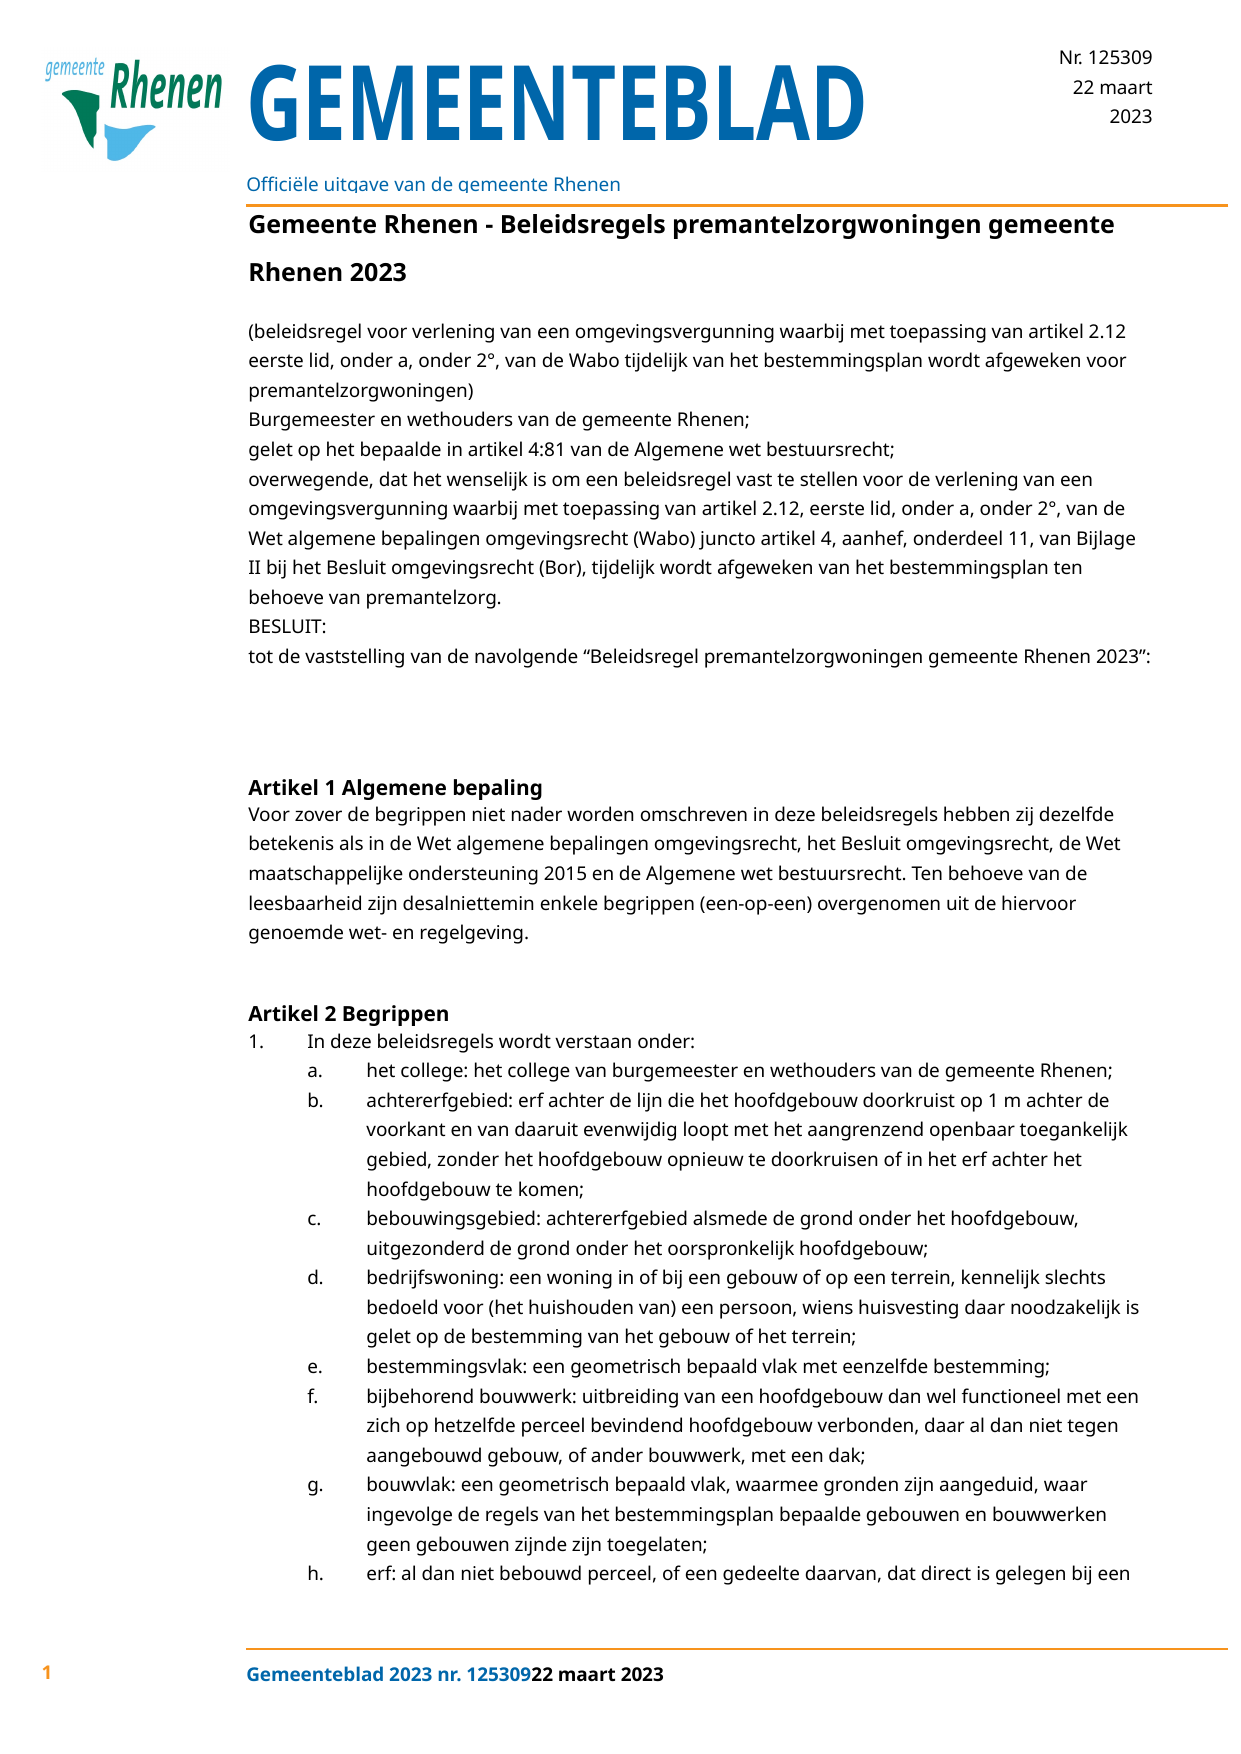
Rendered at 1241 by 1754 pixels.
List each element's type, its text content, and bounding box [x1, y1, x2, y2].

list bebouwingsgebied: achtererfgebied alsmede de grond onder het hoofdgebouw, uitgezonderd de grond onder het oorspronkelijk hoofdgebouw; [307, 1205, 1152, 1261]
list In deze beleidsregels wordt verstaan onder: [248, 1028, 1152, 1053]
text Artikel 2 Begrippen [248, 999, 1152, 1028]
text Burgemeester en wethouders van de gemeente Rhenen; [248, 407, 1152, 432]
text Gemeente Rhenen - Beleidsregels premantelzorgwoningen gemeente Rhenen 2023 [248, 207, 1152, 288]
text Voor zover de begrippen niet nader worden omschreven in deze beleidsregels hebben zij dezelfde betekenis als in de Wet algemene bepalingen omgevingsrecht, het Besluit omgevingsrecht, de Wet maatschappelijke ondersteuning 2015 en de Algemene wet bestuursrecht. Ten behoeve van de leesbaarheid zijn desalniettemin enkele begrippen (een-op-een) overgenomen uit de hiervoor genoemde wet- en regelgeving. [248, 801, 1152, 945]
list het college: het college van burgemeester en wethouders van de gemeente Rhenen; [307, 1057, 1152, 1083]
list erf: al dan niet bebouwd perceel, of een gedeelte daarvan, dat direct is gelegen bij een [307, 1560, 1152, 1586]
text BESLUIT: [248, 614, 1152, 639]
text gelet op het bepaalde in artikel 4:81 van de Algemene wet bestuursrecht; [248, 436, 1152, 462]
list bedrijfswoning: een woning in of bij een gebouw of op een terrein, kennelijk slechts bedoeld voor (het huishouden van) een persoon, wiens huisvesting daar noodzakelijk is gelet op de bestemming van het gebouw of het terrein; [307, 1264, 1152, 1349]
list achtererfgebied: erf achter de lijn die het hoofdgebouw doorkruist op 1 m achter de voorkant en van daaruit evenwijdig loopt met het aangrenzend openbaar toegankelijk gebied, zonder het hoofdgebouw opnieuw te doorkruisen of in het erf achter het hoofdgebouw te komen; [307, 1087, 1152, 1201]
text Artikel 1 Algemene bepaling [248, 773, 1152, 801]
text (beleidsregel voor verlening van een omgevingsvergunning waarbij met toepassing van artikel 2.12 eerste lid, onder a, onder 2°, van de Wabo tijdelijk van het bestemmingsplan wordt afgeweken voor premantelzorgwoningen) [248, 318, 1152, 403]
text tot de vaststelling van de navolgende “Beleidsregel premantelzorgwoningen gemeente Rhenen 2023”: [248, 643, 1152, 669]
list bouwvlak: een geometrisch bepaald vlak, waarmee gronden zijn aangeduid, waar ingevolge de regels van het bestemmingsplan bepaalde gebouwen en bouwwerken geen gebouwen zijnde zijn toegelaten; [307, 1472, 1152, 1556]
picture [41, 47, 231, 172]
text overwegende, dat het wenselijk is om een beleidsregel vast te stellen voor de verlening van een omgevingsvergunning waarbij met toepassing van artikel 2.12, eerste lid, onder a, onder 2°, van de Wet algemene bepalingen omgevingsrecht (Wabo) juncto artikel 4, aanhef, onderdeel 11, van Bijlage II bij het Besluit omgevingsrecht (Bor), tijdelijk wordt afgeweken van het bestemmingsplan ten behoeve van premantelzorg. [248, 466, 1152, 610]
list bijbehorend bouwwerk: uitbreiding van een hoofdgebouw dan wel functioneel met een zich op hetzelfde perceel bevindend hoofdgebouw verbonden, daar al dan niet tegen aangebouwd gebouw, of ander bouwwerk, met een dak; [307, 1383, 1152, 1468]
list bestemmingsvlak: een geometrisch bepaald vlak met eenzelfde bestemming; [307, 1353, 1152, 1379]
